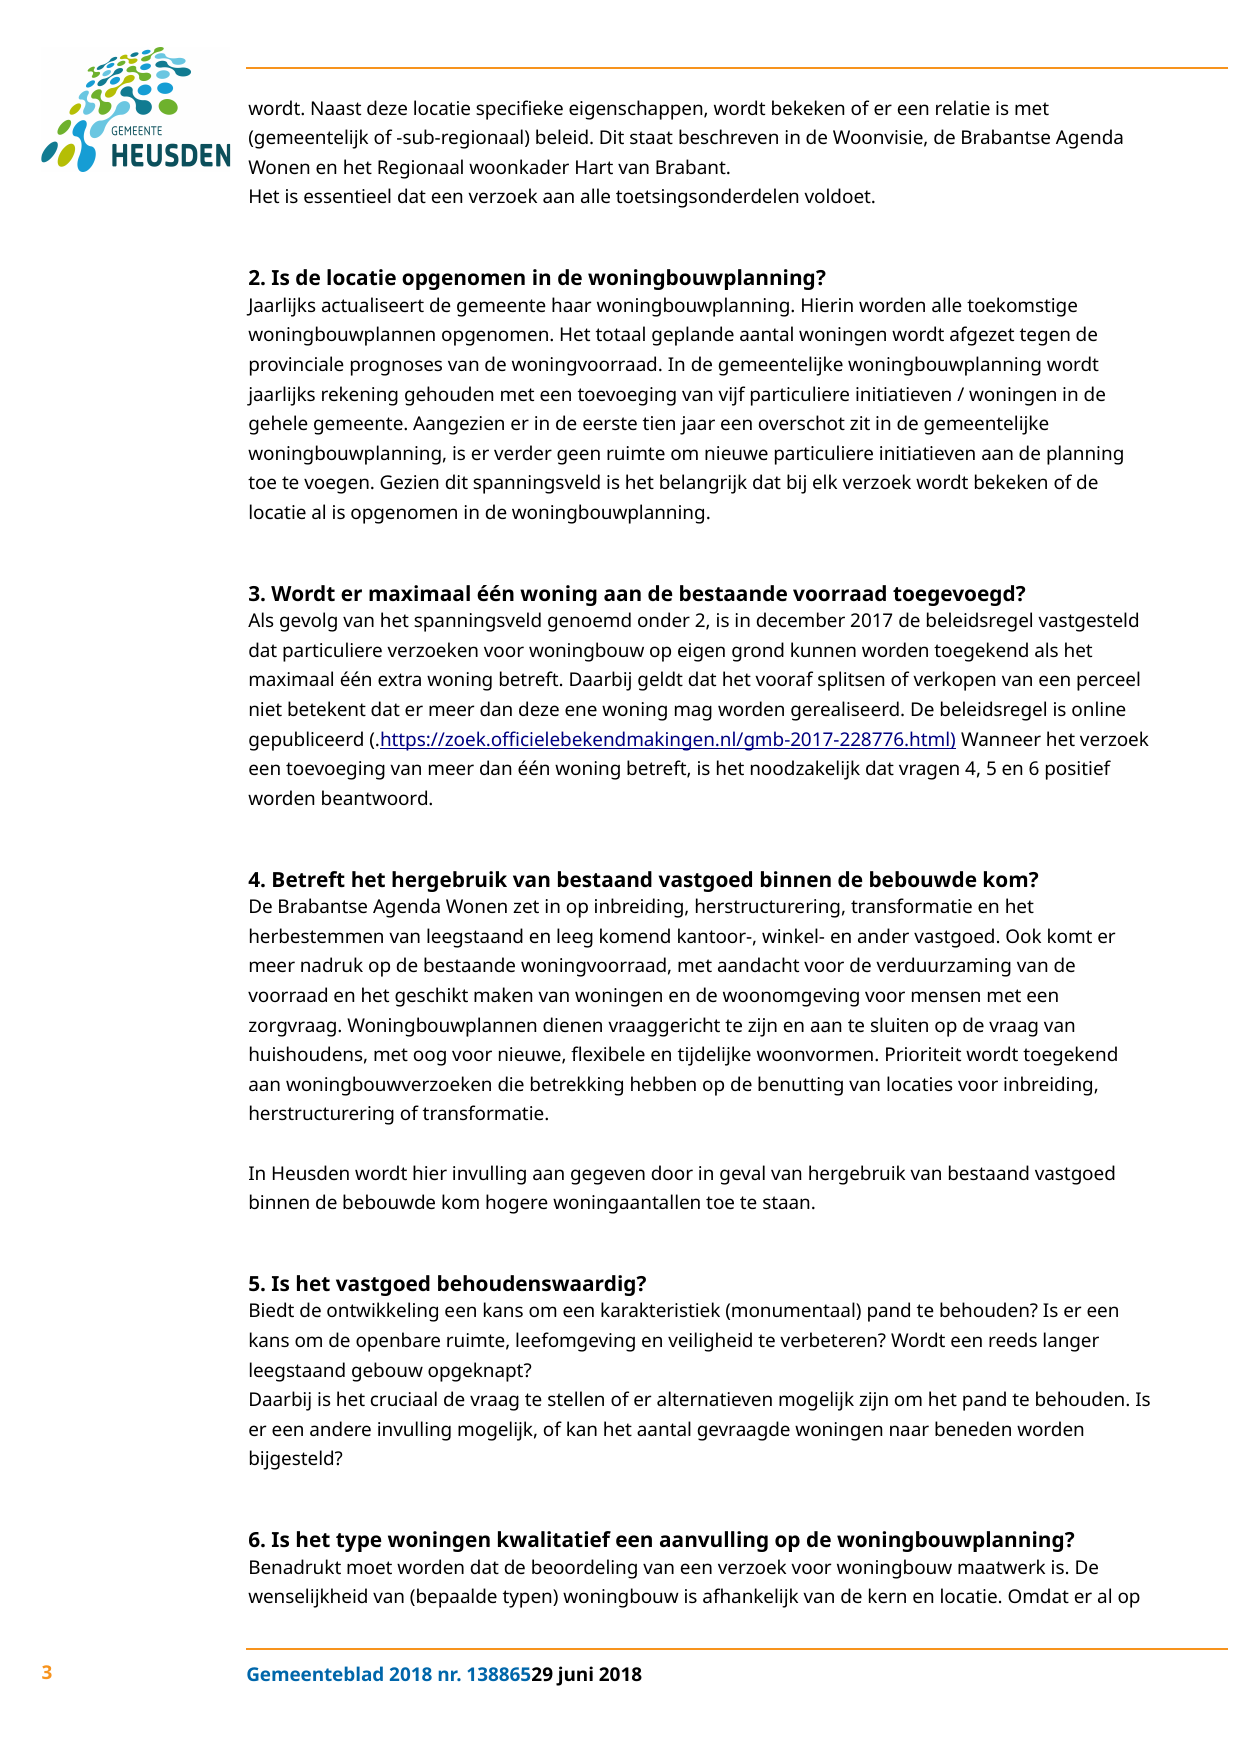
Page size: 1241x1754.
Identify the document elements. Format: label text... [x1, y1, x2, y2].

text Als gevolg van het spanningsveld genoemd onder 2, is in december 2017 de beleidsregel vastgesteld dat particuliere verzoeken voor woningbouw op eigen grond kunnen worden toegekend als het maximaal één extra woning betreft. Daarbij geldt dat het vooraf splitsen of verkopen van een perceel niet betekent dat er meer dan deze ene woning mag worden gerealiseerd. De beleidsregel is online gepubliceerd (.https://zoek.officielebekendmakingen.nl/gmb-2017-228776.html) Wanneer het verzoek een toevoeging van meer dan één woning betreft, is het noodzakelijk dat vragen 4, 5 en 6 positief worden beantwoord. [248, 607, 1152, 811]
text 6. Is het type woningen kwalitatief een aanvulling op de woningbouwplanning? [248, 1526, 1152, 1554]
text wordt. Naast deze locatie specifieke eigenschappen, wordt bekeken of er een relatie is met (gemeentelijk of -sub-regionaal) beleid. Dit staat beschreven in de Woonvisie, de Brabantse Agenda Wonen en het Regionaal woonkader Hart van Brabant. [248, 95, 1152, 180]
text De Brabantse Agenda Wonen zet in op inbreiding, herstructurering, transformatie en het herbestemmen van leegstaand en leeg komend kantoor-, winkel- en ander vastgoed. Ook komt er meer nadruk op de bestaande woningvoorraad, met aandacht voor de verduurzaming van de voorraad en het geschikt maken van woningen en de woonomgeving voor mensen met een zorgvraag. Woningbouwplannen dienen vraaggericht te zijn en aan te sluiten op de vraag van huishoudens, met oog voor nieuwe, flexibele en tijdelijke woonvormen. Prioriteit wordt toegekend aan woningbouwverzoeken die betrekking hebben op de benutting van locaties voor inbreiding, herstructurering of transformatie. [248, 893, 1152, 1126]
text 3. Wordt er maximaal één woning aan de bestaande voorraad toegevoegd? [248, 579, 1152, 607]
text Daarbij is het cruciaal de vraag te stellen of er alternatieven mogelijk zijn om het pand te behouden. Is er een andere invulling mogelijk, of kan het aantal gevraagde woningen naar beneden worden bijgesteld? [248, 1386, 1152, 1471]
picture [41, 47, 231, 172]
text Biedt de ontwikkeling een kans om een karakteristiek (monumentaal) pand te behouden? Is er een kans om de openbare ruimte, leefomgeving en veiligheid te verbeteren? Wordt een reeds langer leegstaand gebouw opgeknapt? [248, 1298, 1152, 1383]
text 5. Is het vastgoed behoudenswaardig? [248, 1269, 1152, 1298]
text Het is essentieel dat een verzoek aan alle toetsingsonderdelen voldoet. [248, 183, 1152, 209]
text In Heusden wordt hier invulling aan gegeven door in geval van hergebruik van bestaand vastgoed binnen de bebouwde kom hogere woningaantallen toe te staan. [248, 1160, 1152, 1215]
text 2. Is de locatie opgenomen in de woningbouwplanning? [248, 263, 1152, 292]
text 4. Betreft het hergebruik van bestaand vastgoed binnen de bebouwde kom? [248, 865, 1152, 893]
text Jaarlijks actualiseert de gemeente haar woningbouwplanning. Hierin worden alle toekomstige woningbouwplannen opgenomen. Het totaal geplande aantal woningen wordt afgezet tegen de provinciale prognoses van de woningvoorraad. In de gemeentelijke woningbouwplanning wordt jaarlijks rekening gehouden met een toevoeging van vijf particuliere initiatieven / woningen in de gehele gemeente. Aangezien er in de eerste tien jaar een overschot zit in de gemeentelijke woningbouwplanning, is er verder geen ruimte om nieuwe particuliere initiatieven aan de planning toe te voegen. Gezien dit spanningsveld is het belangrijk dat bij elk verzoek wordt bekeken of de locatie al is opgenomen in de woningbouwplanning. [248, 292, 1152, 525]
text Benadrukt moet worden dat de beoordeling van een verzoek voor woningbouw maatwerk is. De wenselijkheid van (bepaalde typen) woningbouw is afhankelijk van de kern en locatie. Omdat er al op [248, 1554, 1152, 1609]
